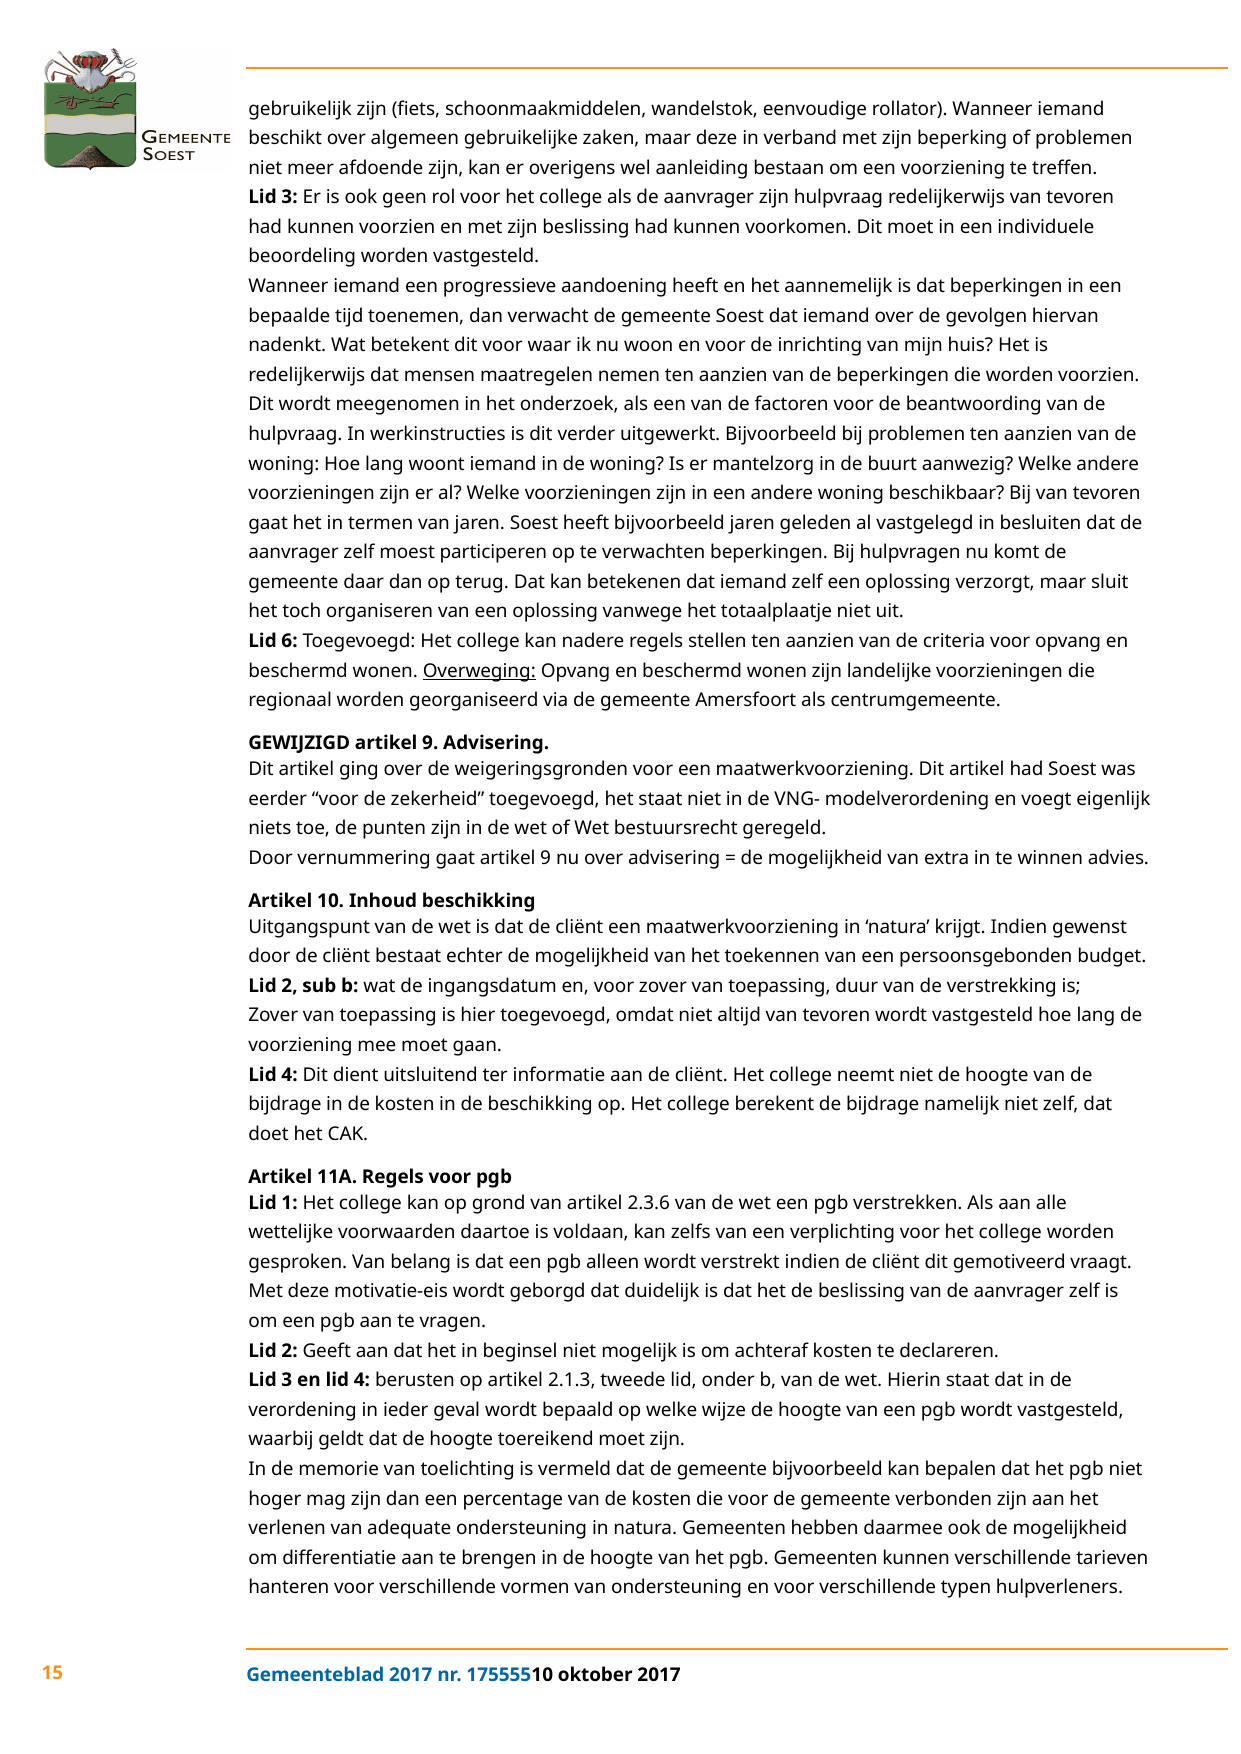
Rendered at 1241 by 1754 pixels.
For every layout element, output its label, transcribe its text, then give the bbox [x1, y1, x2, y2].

text Artikel 11A. Regels voor pgb [248, 1163, 1152, 1189]
text Lid 2, sub b: wat de ingangsdatum en, voor zover van toepassing, duur van de verstrekking is; [248, 972, 1152, 998]
text Lid 6: Toegevoegd: Het college kan nadere regels stellen ten aanzien van de criteria voor opvang en beschermd wonen. Overweging: Opvang en beschermd wonen zijn landelijke voorzieningen die regionaal worden georganiseerd via de gemeente Amersfoort als centrumgemeente. [248, 627, 1152, 712]
text gebruikelijk zijn (fiets, schoonmaakmiddelen, wandelstok, eenvoudige rollator). Wanneer iemand beschikt over algemeen gebruikelijke zaken, maar deze in verband met zijn beperking of problemen niet meer afdoende zijn, kan er overigens wel aanleiding bestaan om een voorziening te treffen. [248, 95, 1152, 180]
text Uitgangspunt van de wet is dat de cliёnt een maatwerkvoorziening in ‘natura’ krijgt. Indien gewenst door de cliёnt bestaat echter de mogelijkheid van het toekennen van een persoonsgebonden budget. [248, 913, 1152, 968]
text Lid 1: Het college kan op grond van artikel 2.3.6 van de wet een pgb verstrekken. Als aan alle wettelijke voorwaarden daartoe is voldaan, kan zelfs van een verplichting voor het college worden gesproken. Van belang is dat een pgb alleen wordt verstrekt indien de cliënt dit gemotiveerd vraagt. Met deze motivatie-eis wordt geborgd dat duidelijk is dat het de beslissing van de aanvrager zelf is om een pgb aan te vragen. [248, 1189, 1152, 1333]
text Lid 3: Er is ook geen rol voor het college als de aanvrager zijn hulpvraag redelijkerwijs van tevoren had kunnen voorzien en met zijn beslissing had kunnen voorkomen. Dit moet in een individuele beoordeling worden vastgesteld. [248, 183, 1152, 268]
picture [41, 47, 231, 172]
text In de memorie van toelichting is vermeld dat de gemeente bijvoorbeeld kan bepalen dat het pgb niet hoger mag zijn dan een percentage van de kosten die voor de gemeente verbonden zijn aan het verlenen van adequate ondersteuning in natura. Gemeenten hebben daarmee ook de mogelijkheid om differentiatie aan te brengen in de hoogte van het pgb. Gemeenten kunnen verschillende tarieven hanteren voor verschillende vormen van ondersteuning en voor verschillende typen hulpverleners. [248, 1455, 1152, 1599]
text Dit artikel ging over de weigeringsgronden voor een maatwerkvoorziening. Dit artikel had Soest was eerder “voor de zekerheid” toegevoegd, het staat niet in de VNG- modelverordening en voegt eigenlijk niets toe, de punten zijn in de wet of Wet bestuursrecht geregeld. [248, 755, 1152, 840]
text Lid 2: Geeft aan dat het in beginsel niet mogelijk is om achteraf kosten te declareren. [248, 1337, 1152, 1362]
text Lid 3 en lid 4: berusten op artikel 2.1.3, tweede lid, onder b, van de wet. Hierin staat dat in de verordening in ieder geval wordt bepaald op welke wijze de hoogte van een pgb wordt vastgesteld, waarbij geldt dat de hoogte toereikend moet zijn. [248, 1366, 1152, 1451]
text Wanneer iemand een progressieve aandoening heeft en het aannemelijk is dat beperkingen in een bepaalde tijd toenemen, dan verwacht de gemeente Soest dat iemand over de gevolgen hiervan nadenkt. Wat betekent dit voor waar ik nu woon en voor de inrichting van mijn huis? Het is redelijkerwijs dat mensen maatregelen nemen ten aanzien van de beperkingen die worden voorzien. Dit wordt meegenomen in het onderzoek, als een van de factoren voor de beantwoording van de hulpvraag. In werkinstructies is dit verder uitgewerkt. Bijvoorbeeld bij problemen ten aanzien van de woning: Hoe lang woont iemand in de woning? Is er mantelzorg in de buurt aanwezig? Welke andere voorzieningen zijn er al? Welke voorzieningen zijn in een andere woning beschikbaar? Bij van tevoren gaat het in termen van jaren. Soest heeft bijvoorbeeld jaren geleden al vastgelegd in besluiten dat de aanvrager zelf moest participeren op te verwachten beperkingen. Bij hulpvragen nu komt de gemeente daar dan op terug. Dat kan betekenen dat iemand zelf een oplossing verzorgt, maar sluit het toch organiseren van een oplossing vanwege het totaalplaatje niet uit. [248, 272, 1152, 623]
text Door vernummering gaat artikel 9 nu over advisering = de mogelijkheid van extra in te winnen advies. [248, 844, 1152, 870]
text Lid 4: Dit dient uitsluitend ter informatie aan de cliënt. Het college neemt niet de hoogte van de bijdrage in de kosten in de beschikking op. Het college berekent de bijdrage namelijk niet zelf, dat doet het CAK. [248, 1061, 1152, 1146]
text Zover van toepassing is hier toegevoegd, omdat niet altijd van tevoren wordt vastgesteld hoe lang de voorziening mee moet gaan. [248, 1002, 1152, 1057]
text GEWIJZIGD artikel 9. Advisering. [248, 729, 1152, 755]
text Artikel 10. Inhoud beschikking [248, 887, 1152, 913]
